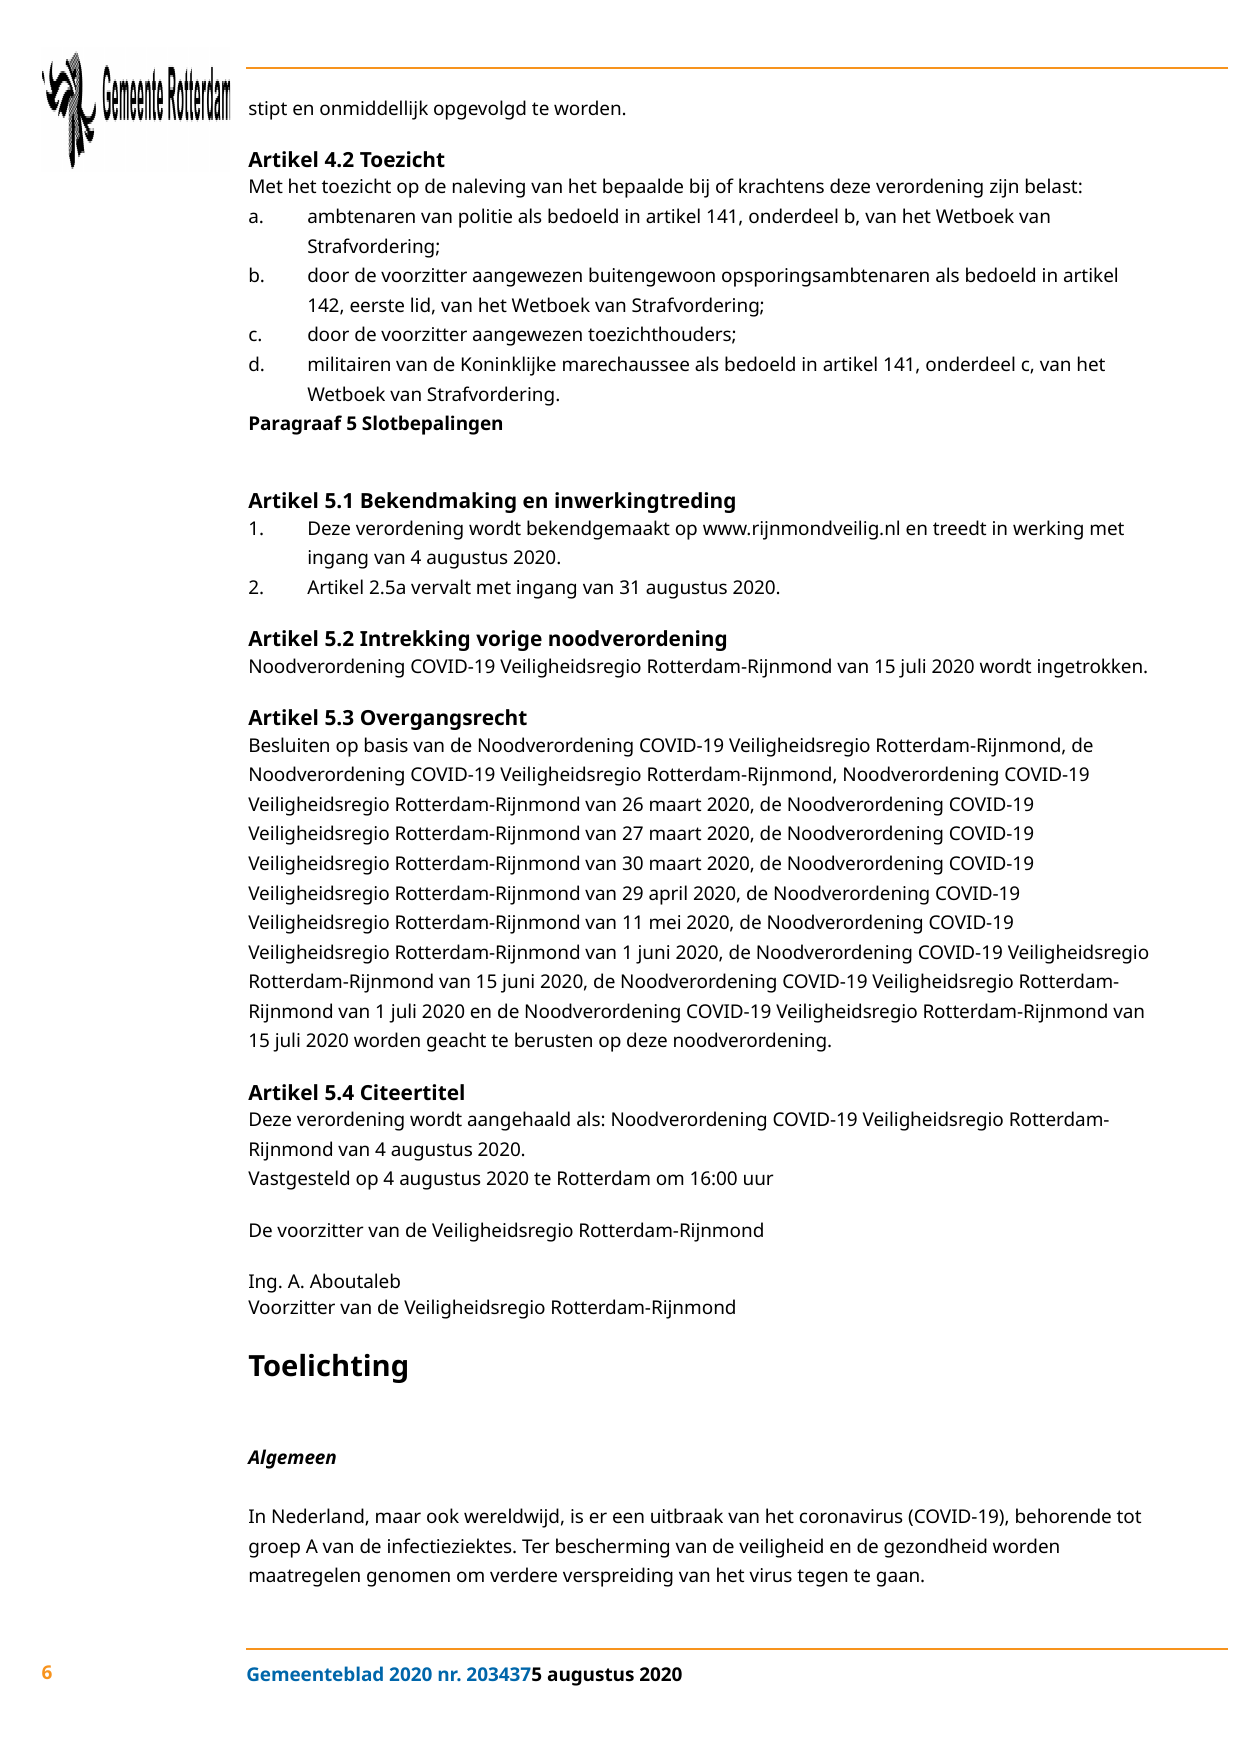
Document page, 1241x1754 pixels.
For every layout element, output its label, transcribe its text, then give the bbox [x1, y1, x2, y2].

text De voorzitter van de Veiligheidsregio Rotterdam-Rijnmond [248, 1217, 1152, 1243]
list militairen van de Koninklijke marechaussee als bedoeld in artikel 141, onderdeel c, van het Wetboek van Strafvordering. [248, 351, 1152, 406]
text Met het toezicht op de naleving van het bepaalde bij of krachtens deze verordening zijn belast: [248, 174, 1152, 199]
text Deze verordening wordt aangehaald als: Noodverordening COVID-19 Veiligheidsregio Rotterdam-Rijnmond van 4 augustus 2020. [248, 1106, 1152, 1162]
text In Nederland, maar ook wereldwijd, is er een uitbraak van het coronavirus (COVID-19), behorende tot groep A van de infectieziektes. Ter bescherming van de veiligheid en de gezondheid worden maatregelen genomen om verdere verspreiding van het virus tegen te gaan. [248, 1503, 1152, 1588]
list Artikel 2.5a vervalt met ingang van 31 augustus 2020. [248, 574, 1152, 600]
text Besluiten op basis van de Noodverordening COVID-19 Veiligheidsregio Rotterdam-Rijnmond, de Noodverordening COVID-19 Veiligheidsregio Rotterdam-Rijnmond, Noodverordening COVID-19 Veiligheidsregio Rotterdam-Rijnmond van 26 maart 2020, de Noodverordening COVID-19 Veiligheidsregio Rotterdam-Rijnmond van 27 maart 2020, de Noodverordening COVID-19 Veiligheidsregio Rotterdam-Rijnmond van 30 maart 2020, de Noodverordening COVID-19 Veiligheidsregio Rotterdam-Rijnmond van 29 april 2020, de Noodverordening COVID-19 Veiligheidsregio Rotterdam-Rijnmond van 11 mei 2020, de Noodverordening COVID-19 Veiligheidsregio Rotterdam-Rijnmond van 1 juni 2020, de Noodverordening COVID-19 Veiligheidsregio Rotterdam-Rijnmond van 15 juni 2020, de Noodverordening COVID-19 Veiligheidsregio Rotterdam-Rijnmond van 1 juli 2020 en de Noodverordening COVID-19 Veiligheidsregio Rotterdam-Rijnmond van 15 juli 2020 worden geacht te berusten op deze noodverordening. [248, 732, 1152, 1053]
text Ing. A. Aboutaleb [248, 1268, 1152, 1294]
text Artikel 5.2 Intrekking vorige noodverordening [248, 624, 1152, 653]
text Voorzitter van de Veiligheidsregio Rotterdam-Rijnmond [248, 1294, 1152, 1320]
list Deze verordening wordt bekendgemaakt op www.rijnmondveilig.nl en treedt in werking met ingang van 4 augustus 2020. [248, 515, 1152, 570]
list ambtenaren van politie als bedoeld in artikel 141, onderdeel b, van het Wetboek van Strafvordering; [248, 203, 1152, 258]
text Artikel 5.4 Citeertitel [248, 1078, 1152, 1106]
text Artikel 5.3 Overgangsrecht [248, 703, 1152, 732]
text Artikel 5.1 Bekendmaking en inwerkingtreding [248, 486, 1152, 515]
text Toelichting [248, 1346, 1152, 1385]
list door de voorzitter aangewezen buitengewoon opsporingsambtenaren als bedoeld in artikel 142, eerste lid, van het Wetboek van Strafvordering; [248, 262, 1152, 318]
text stipt en onmiddellijk opgevolgd te worden. [248, 95, 1152, 121]
text Noodverordening COVID-19 Veiligheidsregio Rotterdam-Rijnmond van 15 juli 2020 wordt ingetrokken. [248, 653, 1152, 679]
list door de voorzitter aangewezen toezichthouders; [248, 322, 1152, 347]
text Algemeen [248, 1444, 1152, 1470]
text Artikel 4.2 Toezicht [248, 145, 1152, 174]
picture [41, 47, 231, 172]
text Paragraaf 5 Slotbepalingen [248, 410, 1152, 436]
text Vastgesteld op 4 augustus 2020 te Rotterdam om 16:00 uur [248, 1166, 1152, 1191]
